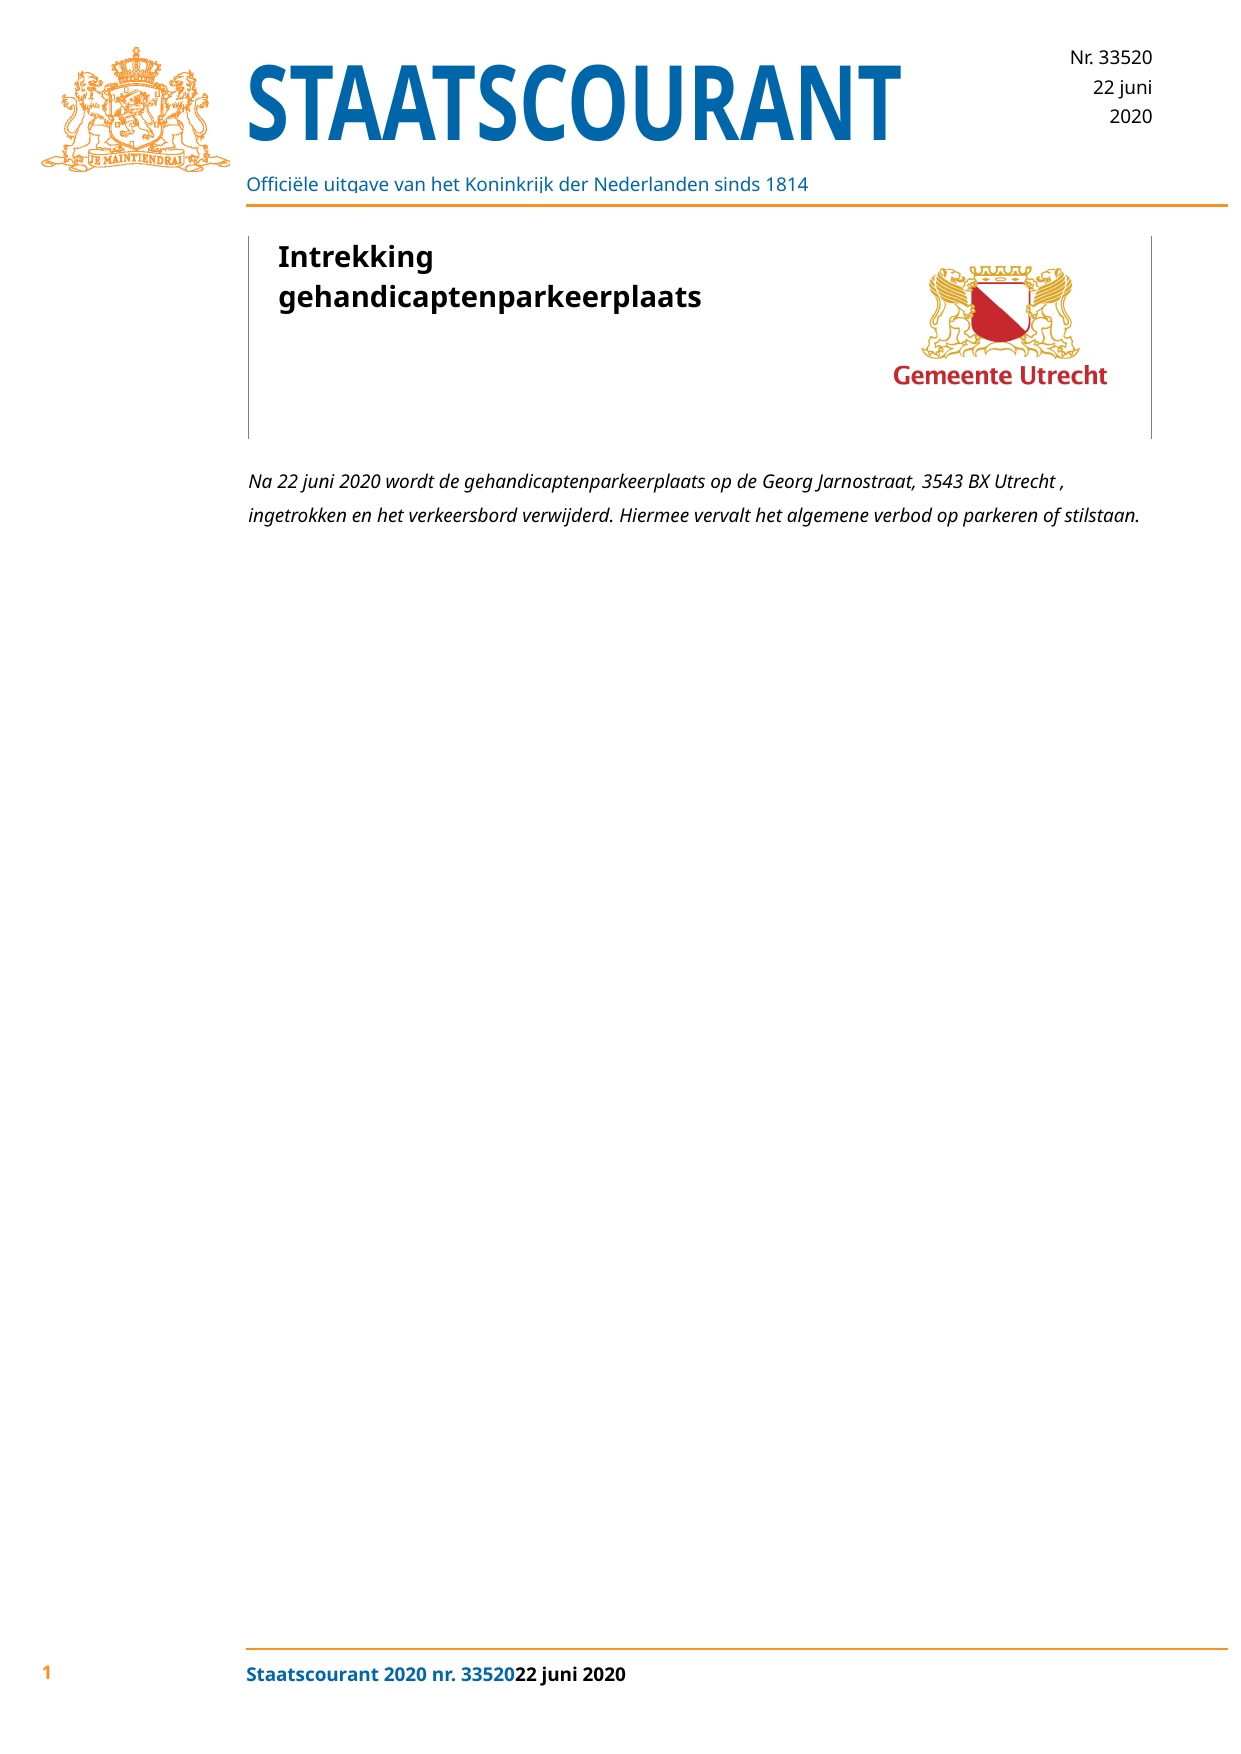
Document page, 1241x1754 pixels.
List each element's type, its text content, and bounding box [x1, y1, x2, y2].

table_header [850, 414, 1151, 439]
text Na 22 juni 2020 wordt de gehandicaptenparkeerplaats op de Georg Jarnostraat, 3543 BX Utrecht , ingetrokken en het verkeersbord verwijderd. Hiermee vervalt het algemene verbod op parkeren of stilstaan. [248, 469, 1152, 528]
picture [41, 47, 231, 172]
table_header [850, 236, 882, 413]
picture [882, 236, 1119, 414]
table_header Intrekking gehandicaptenparkeerplaats [249, 236, 850, 439]
table_header [1119, 236, 1151, 413]
